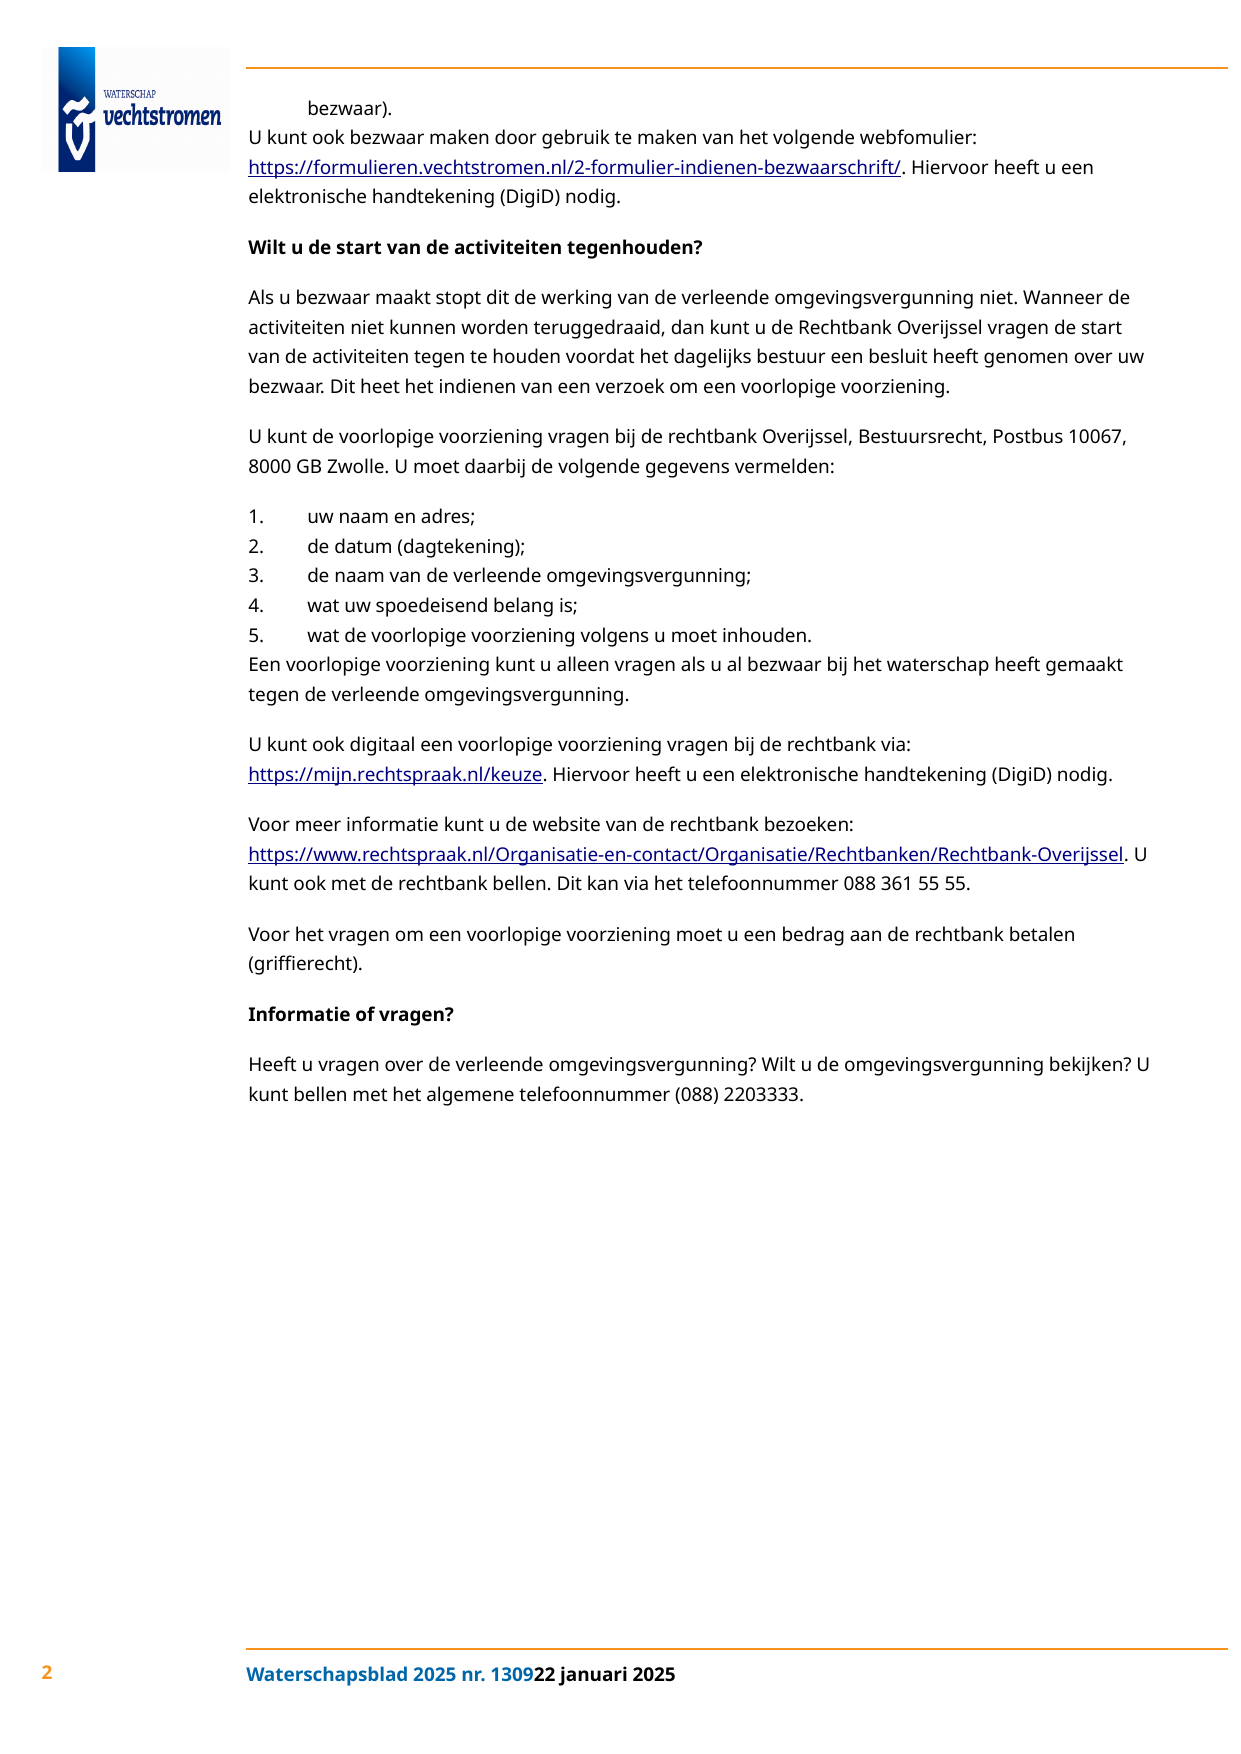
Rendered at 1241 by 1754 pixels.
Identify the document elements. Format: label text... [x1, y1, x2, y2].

text Voor het vragen om een voorlopige voorziening moet u een bedrag aan de rechtbank betalen (griffierecht). [248, 921, 1152, 976]
text U kunt ook digitaal een voorlopige voorziening vragen bij de rechtbank via: https://mijn.rechtspraak.nl/keuze. Hiervoor heeft u een elektronische handtekening (DigiD) nodig. [248, 731, 1152, 787]
text U kunt de voorlopige voorziening vragen bij de rechtbank Overijssel, Bestuursrecht, Postbus 10067, 8000 GB Zwolle. U moet daarbij de volgende gegevens vermelden: [248, 423, 1152, 479]
text Wilt u de start van de activiteiten tegenhouden? [248, 234, 1152, 260]
list de datum (dagtekening); [248, 533, 1152, 559]
text Voor meer informatie kunt u de website van de rechtbank bezoeken: https://www.rechtspraak.nl/Organisatie-en-contact/Organisatie/Rechtbanken/Rechtbank-Overijssel. U kunt ook met de rechtbank bellen. Dit kan via het telefoonnummer 088 361 55 55. [248, 811, 1152, 896]
text Een voorlopige voorziening kunt u alleen vragen als u al bezwaar bij het waterschap heeft gemaakt tegen de verleende omgevingsvergunning. [248, 651, 1152, 707]
text Als u bezwaar maakt stopt dit de werking van de verleende omgevingsvergunning niet. Wanneer de activiteiten niet kunnen worden teruggedraaid, dan kunt u de Rechtbank Overijssel vragen de start van de activiteiten tegen te houden voordat het dagelijks bestuur een besluit heeft genomen over uw bezwaar. Dit heet het indienen van een verzoek om een voorlopige voorziening. [248, 284, 1152, 399]
list bezwaar). [248, 95, 1152, 121]
list de naam van de verleende omgevingsvergunning; [248, 563, 1152, 588]
list wat uw spoedeisend belang is; [248, 592, 1152, 618]
list wat de voorlopige voorziening volgens u moet inhouden. [248, 622, 1152, 648]
picture [41, 47, 231, 172]
text U kunt ook bezwaar maken door gebruik te maken van het volgende webfomulier: https://formulieren.vechtstromen.nl/2-formulier-indienen-bezwaarschrift/. Hiervoor heeft u een elektronische handtekening (DigiD) nodig. [248, 124, 1152, 209]
text Heeft u vragen over de verleende omgevingsvergunning? Wilt u de omgevingsvergunning bekijken? U kunt bellen met het algemene telefoonnummer (088) 2203333. [248, 1051, 1152, 1107]
text Informatie of vragen? [248, 1001, 1152, 1027]
list uw naam en adres; [248, 503, 1152, 529]
